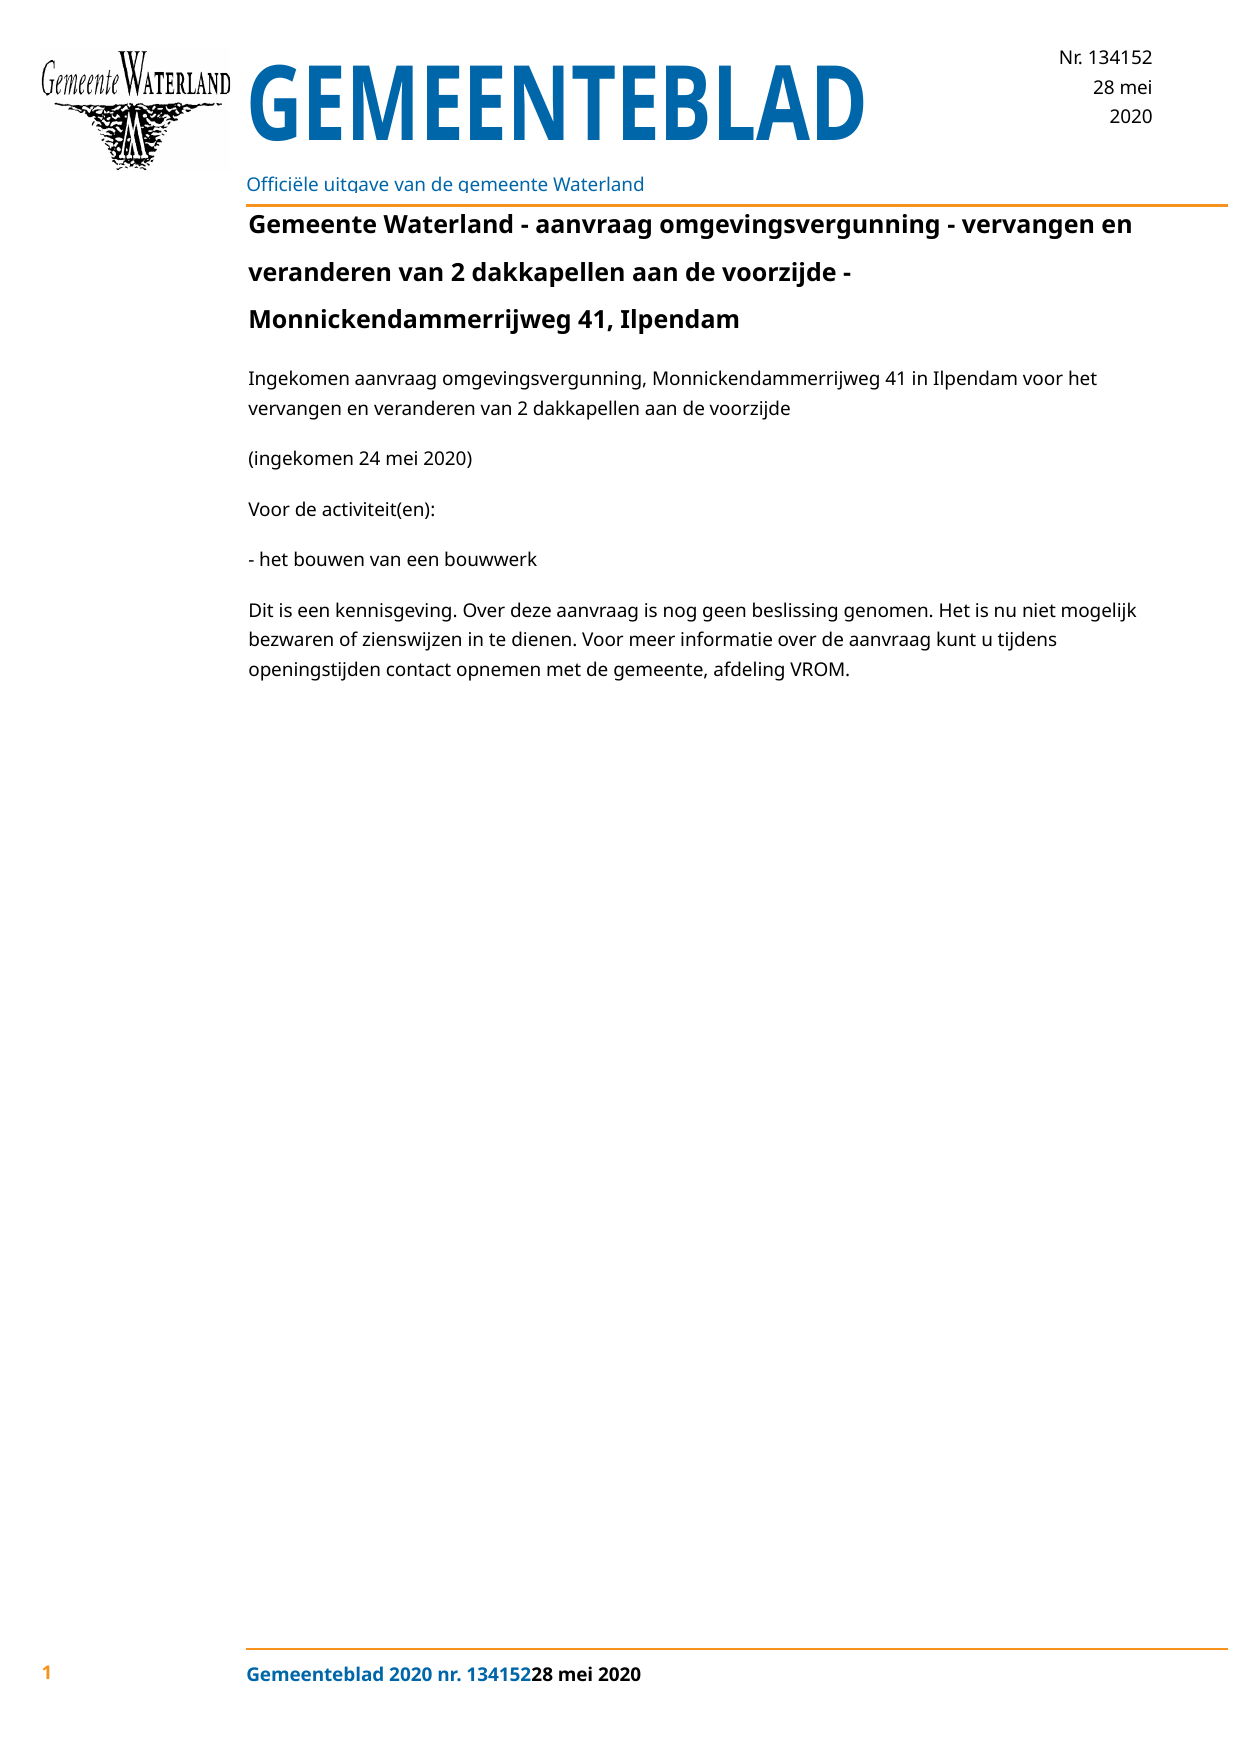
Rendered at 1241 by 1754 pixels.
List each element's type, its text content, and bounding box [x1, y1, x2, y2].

text - het bouwen van een bouwwerk [248, 546, 1152, 572]
text (ingekomen 24 mei 2020) [248, 446, 1152, 471]
text Voor de activiteit(en): [248, 496, 1152, 522]
text Dit is een kennisgeving. Over deze aanvraag is nog geen beslissing genomen. Het is nu niet mogelijk bezwaren of zienswijzen in te dienen. Voor meer informatie over de aanvraag kunt u tijdens openingstijden contact opnemen met de gemeente, afdeling VROM. [248, 597, 1152, 682]
text Ingekomen aanvraag omgevingsvergunning, Monnickendammerrijweg 41 in Ilpendam voor het vervangen en veranderen van 2 dakkapellen aan de voorzijde [248, 366, 1152, 421]
picture [41, 47, 231, 172]
text Gemeente Waterland - aanvraag omgevingsvergunning - vervangen en veranderen van 2 dakkapellen aan de voorzijde - Monnickendammerrijweg 41, Ilpendam [248, 207, 1152, 336]
